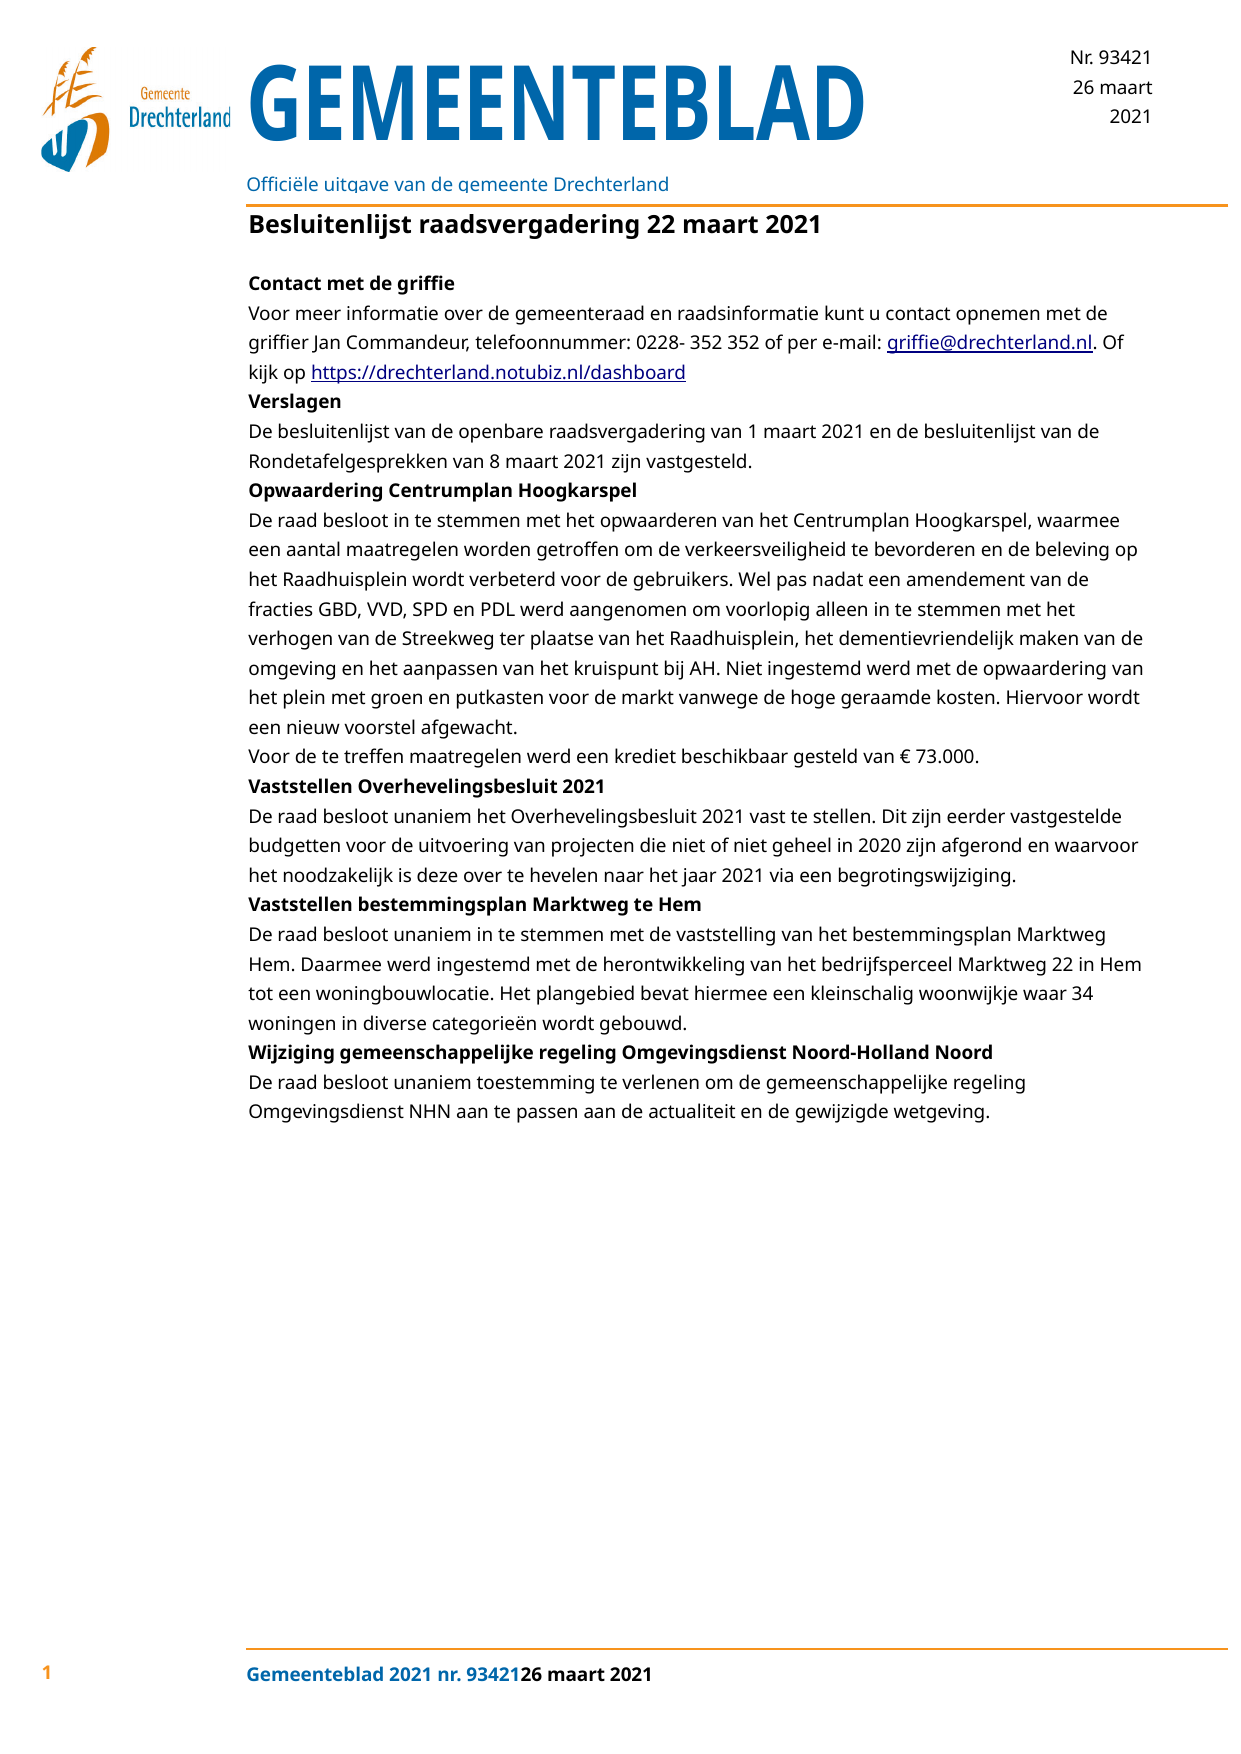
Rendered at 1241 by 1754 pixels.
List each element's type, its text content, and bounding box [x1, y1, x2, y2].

text Contact met de griffie [248, 270, 1152, 296]
text Voor meer informatie over de gemeenteraad en raadsinformatie kunt u contact opnemen met de griffier Jan Commandeur, telefoonnummer: 0228- 352 352 of per e-mail: griffie@drechterland.nl. Of kijk op https://drechterland.notubiz.nl/dashboard [248, 300, 1152, 385]
picture [226, 115, 231, 124]
text Wijziging gemeenschappelijke regeling Omgevingsdienst Noord-Holland Noord [248, 1039, 1152, 1065]
picture [41, 47, 231, 172]
text Opwaardering Centrumplan Hoogkarspel [248, 477, 1152, 503]
text De besluitenlijst van de openbare raadsvergadering van 1 maart 2021 en de besluitenlijst van de Rondetafelgesprekken van 8 maart 2021 zijn vastgesteld. [248, 418, 1152, 473]
text De raad besloot unaniem in te stemmen met de vaststelling van het bestemmingsplan Marktweg Hem. Daarmee werd ingestemd met de herontwikkeling van het bedrijfsperceel Marktweg 22 in Hem tot een woningbouwlocatie. Het plangebied bevat hiermee een kleinschalig woonwijkje waar 34 woningen in diverse categorieën wordt gebouwd. [248, 921, 1152, 1036]
text Vaststellen Overhevelingsbesluit 2021 [248, 773, 1152, 799]
picture [41, 158, 64, 172]
text Verslagen [248, 389, 1152, 414]
text De raad besloot in te stemmen met het opwaarderen van het Centrumplan Hoogkarspel, waarmee een aantal maatregelen worden getroffen om de verkeersveiligheid te bevorderen en de beleving op het Raadhuisplein wordt verbeterd voor de gebruikers. Wel pas nadat een amendement van de fracties GBD, VVD, SPD en PDL werd aangenomen om voorlopig alleen in te stemmen met het verhogen van de Streekweg ter plaatse van het Raadhuisplein, het dementievriendelijk maken van de omgeving en het aanpassen van het kruispunt bij AH. Niet ingestemd werd met de opwaardering van het plein met groen en putkasten voor de markt vanwege de hoge geraamde kosten. Hiervoor wordt een nieuw voorstel afgewacht. [248, 507, 1152, 740]
text Voor de te treffen maatregelen werd een krediet beschikbaar gesteld van € 73.000. [248, 744, 1152, 769]
text Besluitenlijst raadsvergadering 22 maart 2021 [248, 207, 1152, 241]
text De raad besloot unaniem toestemming te verlenen om de gemeenschappelijke regeling Omgevingsdienst NHN aan te passen aan de actualiteit en de gewijzigde wetgeving. [248, 1069, 1152, 1124]
text Vaststellen bestemmingsplan Marktweg te Hem [248, 892, 1152, 917]
text De raad besloot unaniem het Overhevelingsbesluit 2021 vast te stellen. Dit zijn eerder vastgestelde budgetten voor de uitvoering van projecten die niet of niet geheel in 2020 zijn afgerond en waarvoor het noodzakelijk is deze over te hevelen naar het jaar 2021 via een begrotingswijziging. [248, 803, 1152, 888]
